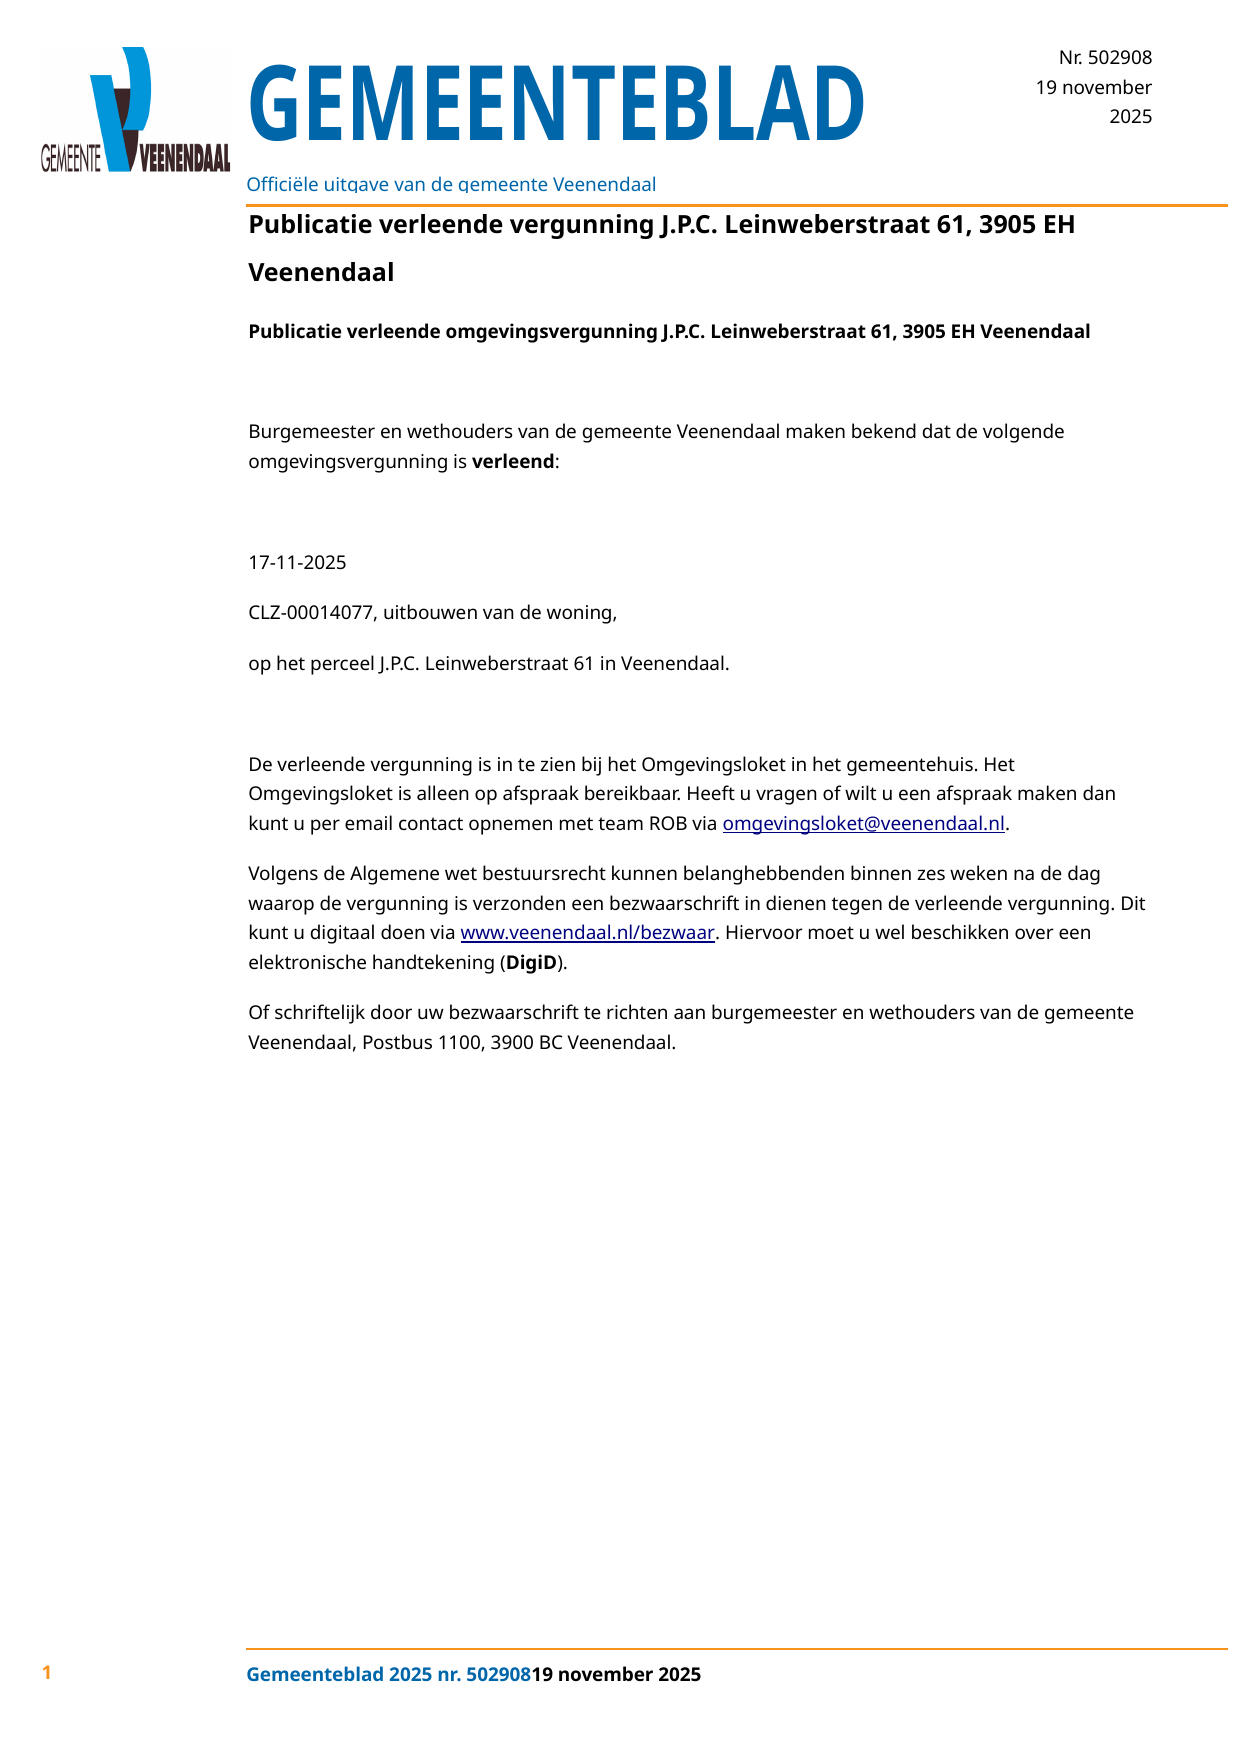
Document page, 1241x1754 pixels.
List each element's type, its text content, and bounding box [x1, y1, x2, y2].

picture [41, 47, 130, 172]
picture [123, 47, 231, 172]
text Burgemeester en wethouders van de gemeente Veenendaal maken bekend dat de volgende omgevingsvergunning is verleend: [248, 419, 1152, 474]
text De verleende vergunning is in te zien bij het Omgevingsloket in het gemeentehuis. Het Omgevingsloket is alleen op afspraak bereikbaar. Heeft u vragen of wilt u een afspraak maken dan kunt u per email contact opnemen met team ROB via omgevingsloket@veenendaal.nl. [248, 751, 1152, 836]
text Publicatie verleende vergunning J.P.C. Leinweberstraat 61, 3905 EH Veenendaal [248, 207, 1152, 288]
text 17-11-2025 [248, 549, 1152, 575]
text op het perceel J.P.C. Leinweberstraat 61 in Veenendaal. [248, 650, 1152, 676]
text Of schriftelijk door uw bezwaarschrift te richten aan burgemeester en wethouders van de gemeente Veenendaal, Postbus 1100, 3900 BC Veenendaal. [248, 999, 1152, 1055]
text CLZ-00014077, uitbouwen van de woning, [248, 599, 1152, 625]
text Publicatie verleende omgevingsvergunning J.P.C. Leinweberstraat 61, 3905 EH Veenendaal [248, 318, 1152, 344]
text Volgens de Algemene wet bestuursrecht kunnen belanghebbenden binnen zes weken na de dag waarop de vergunning is verzonden een bezwaarschrift in dienen tegen de verleende vergunning. Dit kunt u digitaal doen via www.veenendaal.nl/bezwaar. Hiervoor moet u wel beschikken over een elektronische handtekening (DigiD). [248, 860, 1152, 975]
